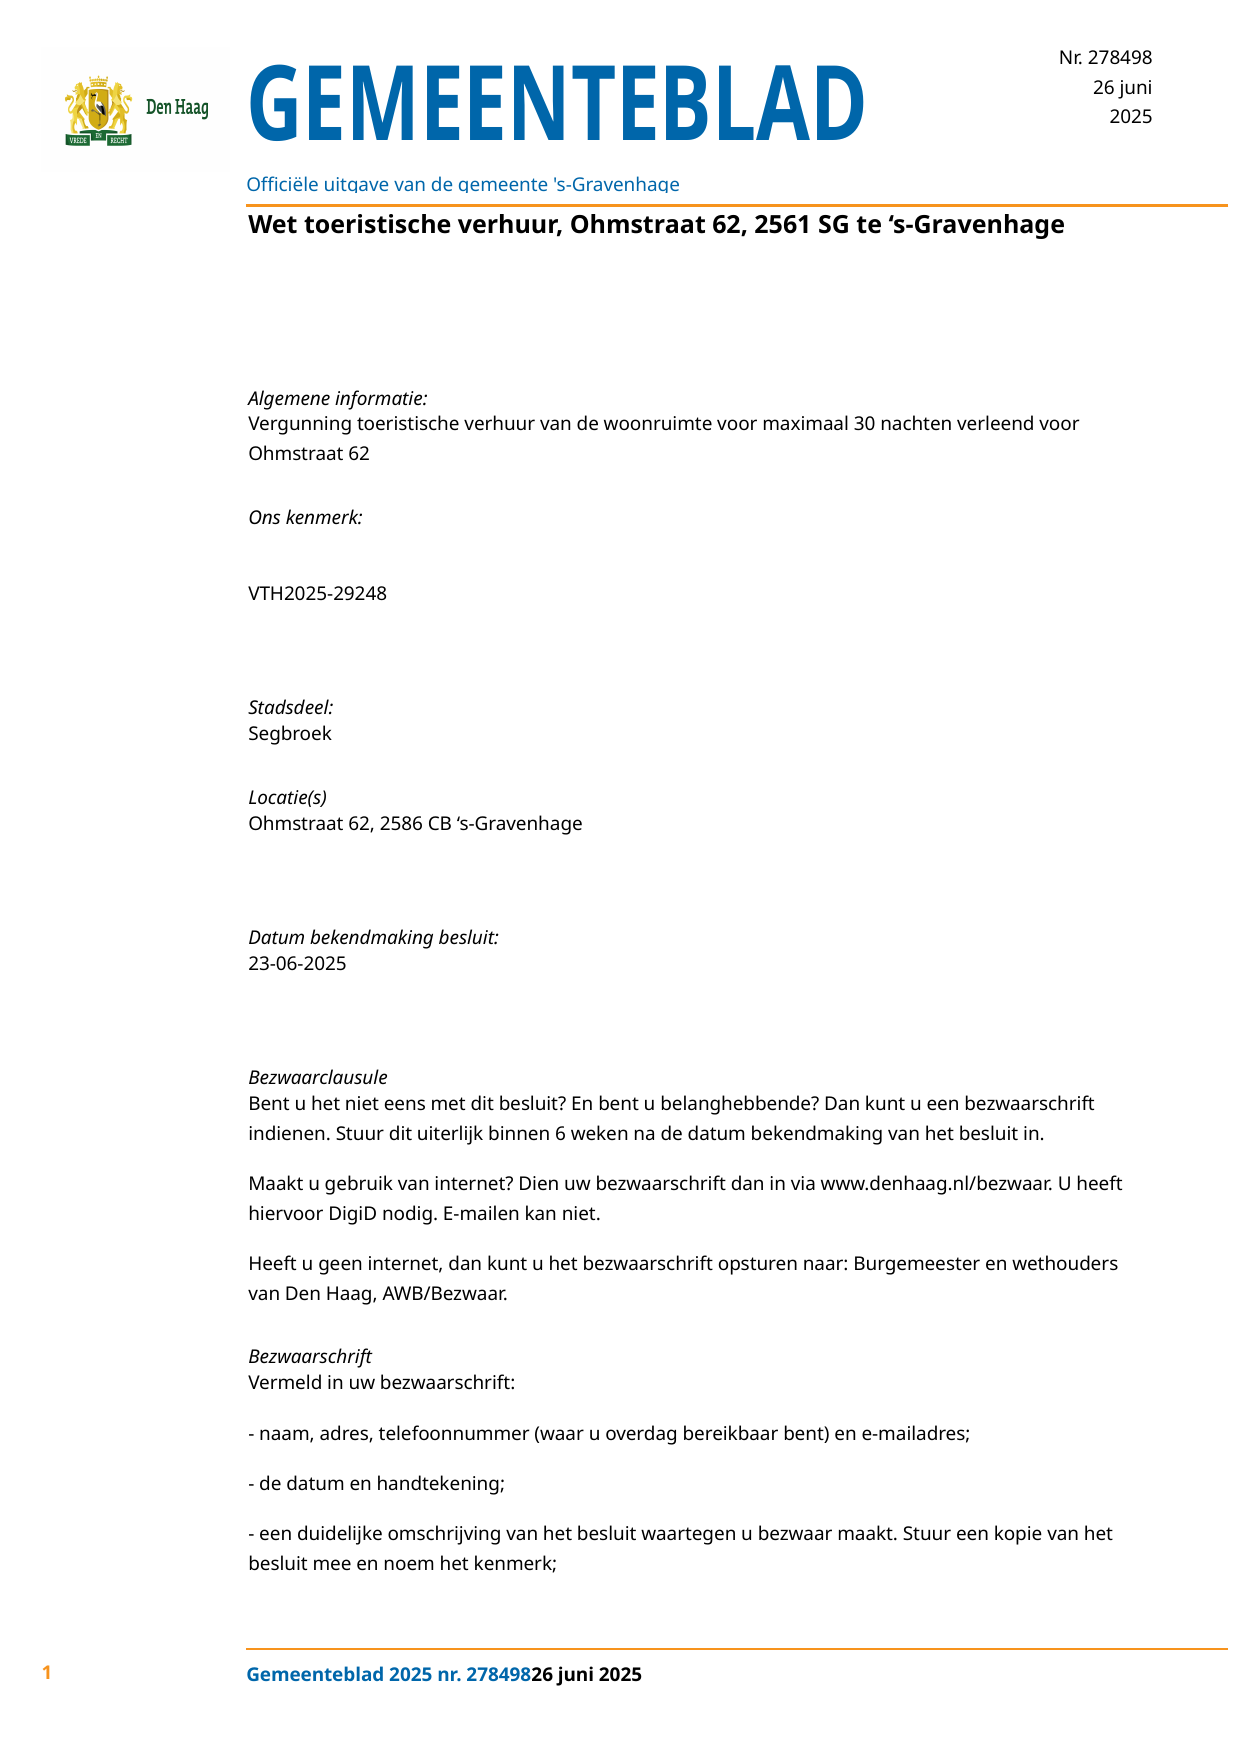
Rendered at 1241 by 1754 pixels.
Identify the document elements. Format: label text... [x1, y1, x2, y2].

text Bezwaarschrift [248, 1344, 1152, 1369]
text Segbroek [248, 720, 1152, 746]
text Ons kenmerk: [248, 504, 1152, 530]
text VTH2025-29248 [248, 580, 1152, 606]
text Datum bekendmaking besluit: [248, 924, 1152, 950]
text Heeft u geen internet, dan kunt u het bezwaarschrift opsturen naar: Burgemeester en wethouders van Den Haag, AWB/Bezwaar. [248, 1250, 1152, 1305]
text Ohmstraat 62, 2586 CB ‘s-Gravenhage [248, 810, 1152, 836]
text - een duidelijke omschrijving van het besluit waartegen u bezwaar maakt. Stuur een kopie van het besluit mee en noem het kenmerk; [248, 1521, 1152, 1576]
text Algemene informatie: [248, 385, 1152, 410]
text Locatie(s) [248, 784, 1152, 810]
text Wet toeristische verhuur, Ohmstraat 62, 2561 SG te ‘s-Gravenhage [248, 207, 1152, 241]
text - naam, adres, telefoonnummer (waar u overdag bereikbaar bent) en e-mailadres; [248, 1420, 1152, 1446]
picture [41, 47, 231, 172]
text Stadsdeel: [248, 694, 1152, 720]
text Vermeld in uw bezwaarschrift: [248, 1369, 1152, 1395]
text Maakt u gebruik van internet? Dien uw bezwaarschrift dan in via www.denhaag.nl/bezwaar. U heeft hiervoor DigiD nodig. E-mailen kan niet. [248, 1170, 1152, 1225]
text Bent u het niet eens met dit besluit? En bent u belanghebbende? Dan kunt u een bezwaarschrift indienen. Stuur dit uiterlijk binnen 6 weken na de datum bekendmaking van het besluit in. [248, 1090, 1152, 1145]
text - de datum en handtekening; [248, 1470, 1152, 1496]
text Vergunning toeristische verhuur van de woonruimte voor maximaal 30 nachten verleend voor Ohmstraat 62 [248, 410, 1152, 466]
text 23-06-2025 [248, 950, 1152, 976]
text Bezwaarclausule [248, 1064, 1152, 1090]
